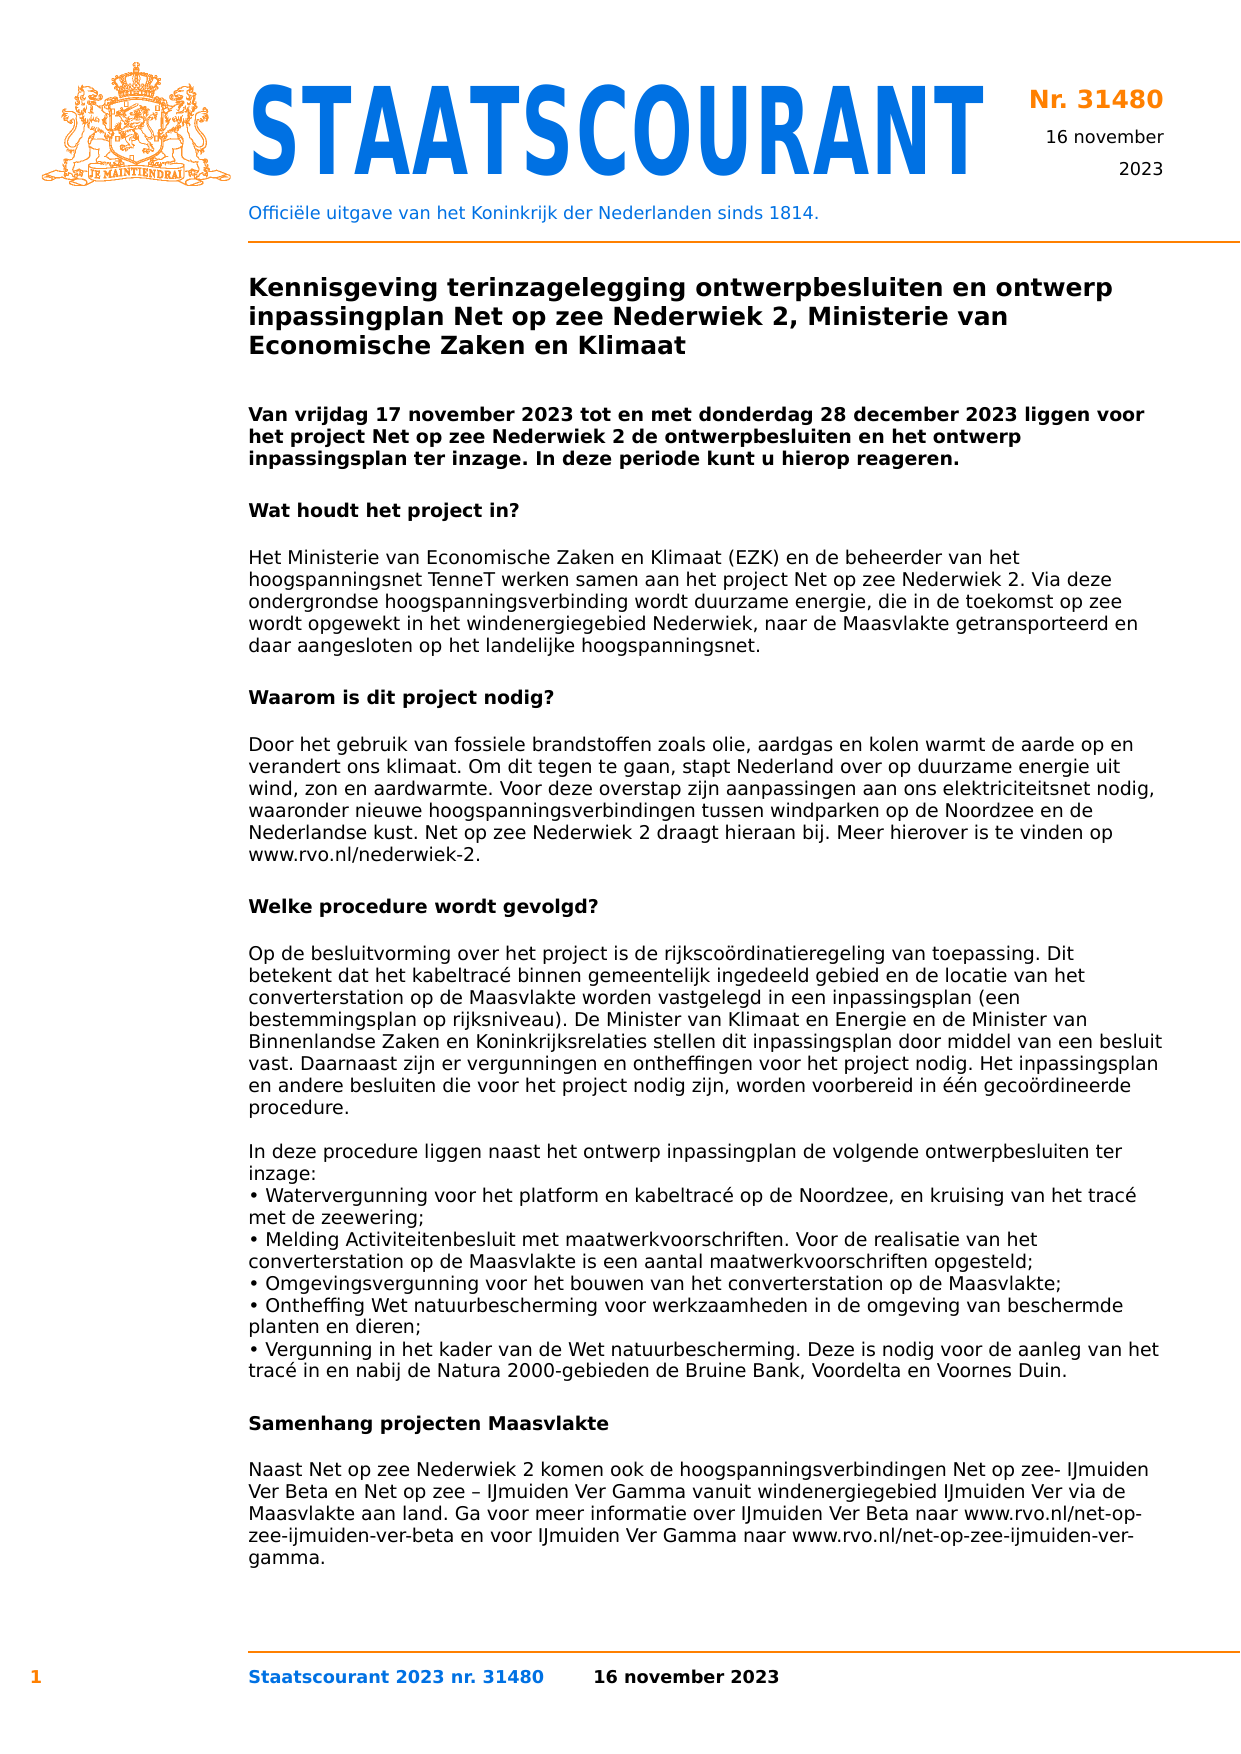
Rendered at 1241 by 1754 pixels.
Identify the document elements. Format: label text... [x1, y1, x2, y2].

subtitle Samenhang projecten Maasvlakte [248, 1412, 1163, 1434]
text In deze procedure liggen naast het ontwerp inpassingplan de volgende ontwerpbesluiten ter inzage: [248, 1141, 1163, 1184]
table_header Nr. 31480 [998, 62, 1240, 121]
text • Melding Activiteitenbesluit met maatwerkvoorschriften. Voor de realisatie van het converterstation op de Maasvlakte is een aantal maatwerkvoorschriften opgesteld; [248, 1228, 1163, 1272]
picture [41, 62, 231, 186]
subtitle Wat houdt het project in? [248, 500, 1163, 522]
text Naast Net op zee Nederwiek 2 komen ook de hoogspanningsverbindingen Net op zee- IJmuiden Ver Beta en Net op zee – IJmuiden Ver Gamma vanuit windenergiegebied IJmuiden Ver via de Maasvlakte aan land. Ga voor meer informatie over IJmuiden Ver Beta naar www.rvo.nl/net-op-zee-ijmuiden-ver-beta en voor IJmuiden Ver Gamma naar www.rvo.nl/net-op-zee-ijmuiden-ver-gamma. [248, 1459, 1163, 1569]
text Het Ministerie van Economische Zaken en Klimaat (EZK) en de beheerder van het hoogspanningsnet TenneT werken samen aan het project Net op zee Nederwiek 2. Via deze ondergrondse hoogspanningsverbinding wordt duurzame energie, die in de toekomst op zee wordt opgewekt in het windenergiegebied Nederwiek, naar de Maasvlakte getransporteerd en daar aangesloten op het landelijke hoogspanningsnet. [248, 547, 1163, 657]
text • Omgevingsvergunning voor het bouwen van het converterstation op de Maasvlakte; [248, 1272, 1163, 1294]
text Door het gebruik van fossiele brandstoffen zoals olie, aardgas en kolen warmt de aarde op en verandert ons klimaat. Om dit tegen te gaan, stapt Nederland over op duurzame energie uit wind, zon en aardwarmte. Voor deze overstap zijn aanpassingen aan ons elektriciteitsnet nodig, waaronder nieuwe hoogspanningsverbindingen tussen windparken op de Noordzee en de Nederlandse kust. Net op zee Nederwiek 2 draagt hieraan bij. Meer hierover is te vinden op www.rvo.nl/nederwiek-2. [248, 734, 1163, 866]
subtitle Waarom is dit project nodig? [248, 687, 1163, 709]
table_cell 16 november [998, 121, 1240, 153]
text • Watervergunning voor het platform en kabeltracé op de Noordzee, en kruising van het tracé met de zeewering; [248, 1184, 1163, 1228]
text • Ontheffing Wet natuurbescherming voor werkzaamheden in de omgeving van beschermde planten en dieren; [248, 1294, 1163, 1338]
text Op de besluitvorming over het project is de rijkscoördinatieregeling van toepassing. Dit betekent dat het kabeltracé binnen gemeentelijk ingedeeld gebied en de locatie van het converterstation op de Maasvlakte worden vastgelegd in een inpassingsplan (een bestemmingsplan op rijksniveau). De Minister van Klimaat en Energie en de Minister van Binnenlandse Zaken en Koninkrijksrelaties stellen dit inpassingsplan door middel van een besluit vast. Daarnaast zijn er vergunningen en ontheffingen voor het project nodig. Het inpassingsplan en andere besluiten die voor het project nodig zijn, worden voorbereid in één gecoördineerde procedure. [248, 943, 1163, 1119]
text • Vergunning in het kader van de Wet natuurbescherming. Deze is nodig voor de aanleg van het tracé in en nabij de Natura 2000-gebieden de Bruine Bank, Voordelta en Voornes Duin. [248, 1338, 1163, 1382]
text Van vrijdag 17 november 2023 tot en met donderdag 28 december 2023 liggen voor het project Net op zee Nederwiek 2 de ontwerpbesluiten en het ontwerp inpassingsplan ter inzage. In deze periode kunt u hierop reageren. [248, 404, 1163, 470]
table_cell Officiële uitgave van het Koninkrijk der Nederlanden sinds 1814. [248, 203, 1240, 241]
subtitle Kennisgeving terinzagelegging ontwerpbesluiten en ontwerp inpassingplan Net op zee Nederwiek 2, Ministerie van Economische Zaken en Klimaat [248, 273, 1163, 361]
subtitle Welke procedure wordt gevolgd? [248, 896, 1163, 918]
table_cell 2023 [998, 153, 1240, 203]
table_header STAATSCOURANT [248, 62, 998, 203]
table_header [25, 62, 248, 241]
